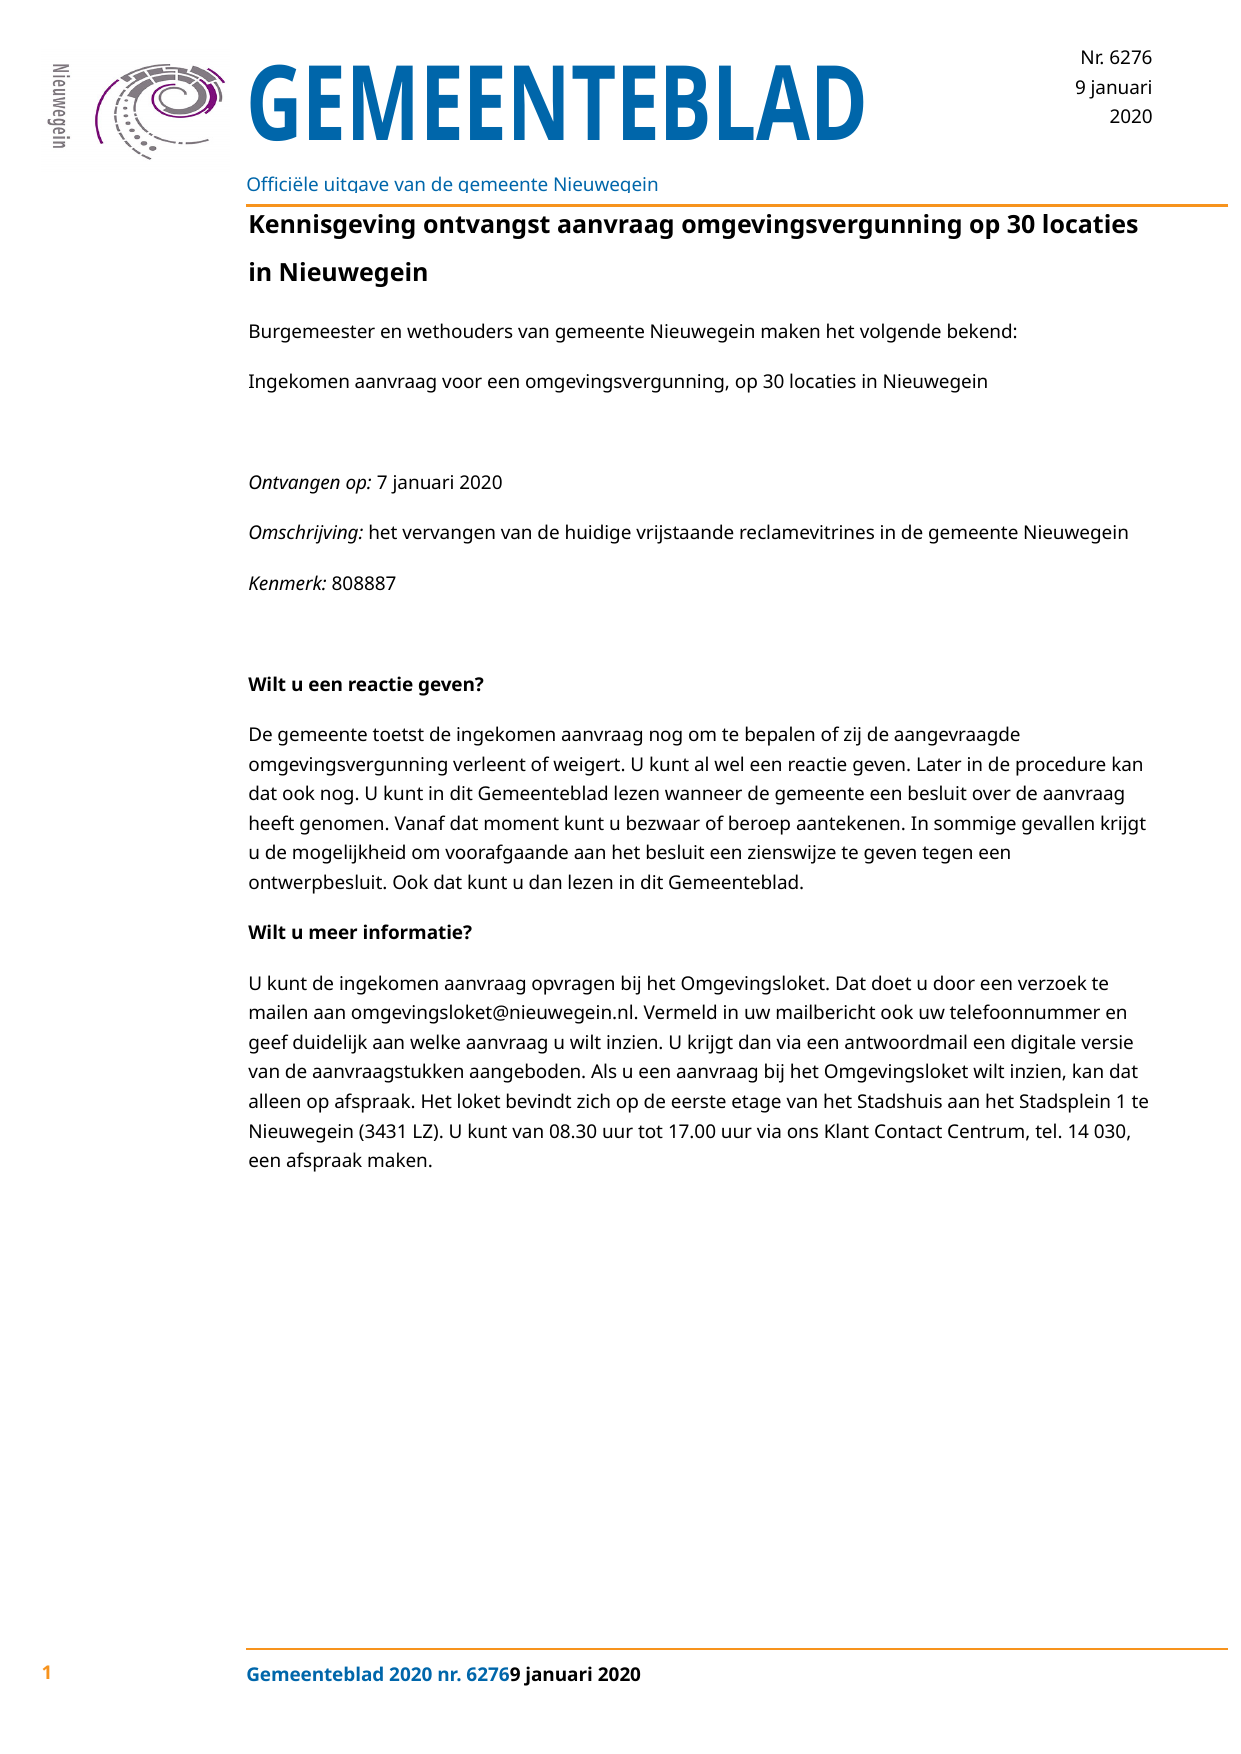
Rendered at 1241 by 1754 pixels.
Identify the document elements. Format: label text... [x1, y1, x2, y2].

text Ingekomen aanvraag voor een omgevingsvergunning, op 30 locaties in Nieuwegein [248, 368, 1152, 394]
text Wilt u een reactie geven? [248, 671, 1152, 697]
picture [41, 47, 231, 172]
text Burgemeester en wethouders van gemeente Nieuwegein maken het volgende bekend: [248, 318, 1152, 344]
text Kenmerk: 808887 [248, 570, 1152, 596]
text U kunt de ingekomen aanvraag opvragen bij het Omgevingsloket. Dat doet u door een verzoek te mailen aan omgevingsloket@nieuwegein.nl. Vermeld in uw mailbericht ook uw telefoonnummer en geef duidelijk aan welke aanvraag u wilt inzien. U krijgt dan via een antwoordmail een digitale versie van de aanvraagstukken aangeboden. Als u een aanvraag bij het Omgevingsloket wilt inzien, kan dat alleen op afspraak. Het loket bevindt zich op de eerste etage van het Stadshuis aan het Stadsplein 1 te Nieuwegein (3431 LZ). U kunt van 08.30 uur tot 17.00 uur via ons Klant Contact Centrum, tel. 14 030, een afspraak maken. [248, 970, 1152, 1173]
text Ontvangen op: 7 januari 2020 [248, 469, 1152, 495]
text Kennisgeving ontvangst aanvraag omgevingsvergunning op 30 locaties in Nieuwegein [248, 207, 1152, 288]
text De gemeente toetst de ingekomen aanvraag nog om te bepalen of zij de aangevraagde omgevingsvergunning verleent of weigert. U kunt al wel een reactie geven. Later in de procedure kan dat ook nog. U kunt in dit Gemeenteblad lezen wanneer de gemeente een besluit over de aanvraag heeft genomen. Vanaf dat moment kunt u bezwaar of beroep aantekenen. In sommige gevallen krijgt u de mogelijkheid om voorafgaande aan het besluit een zienswijze te geven tegen een ontwerpbesluit. Ook dat kunt u dan lezen in dit Gemeenteblad. [248, 721, 1152, 895]
text Omschrijving: het vervangen van de huidige vrijstaande reclamevitrines in de gemeente Nieuwegein [248, 519, 1152, 545]
text Wilt u meer informatie? [248, 919, 1152, 945]
